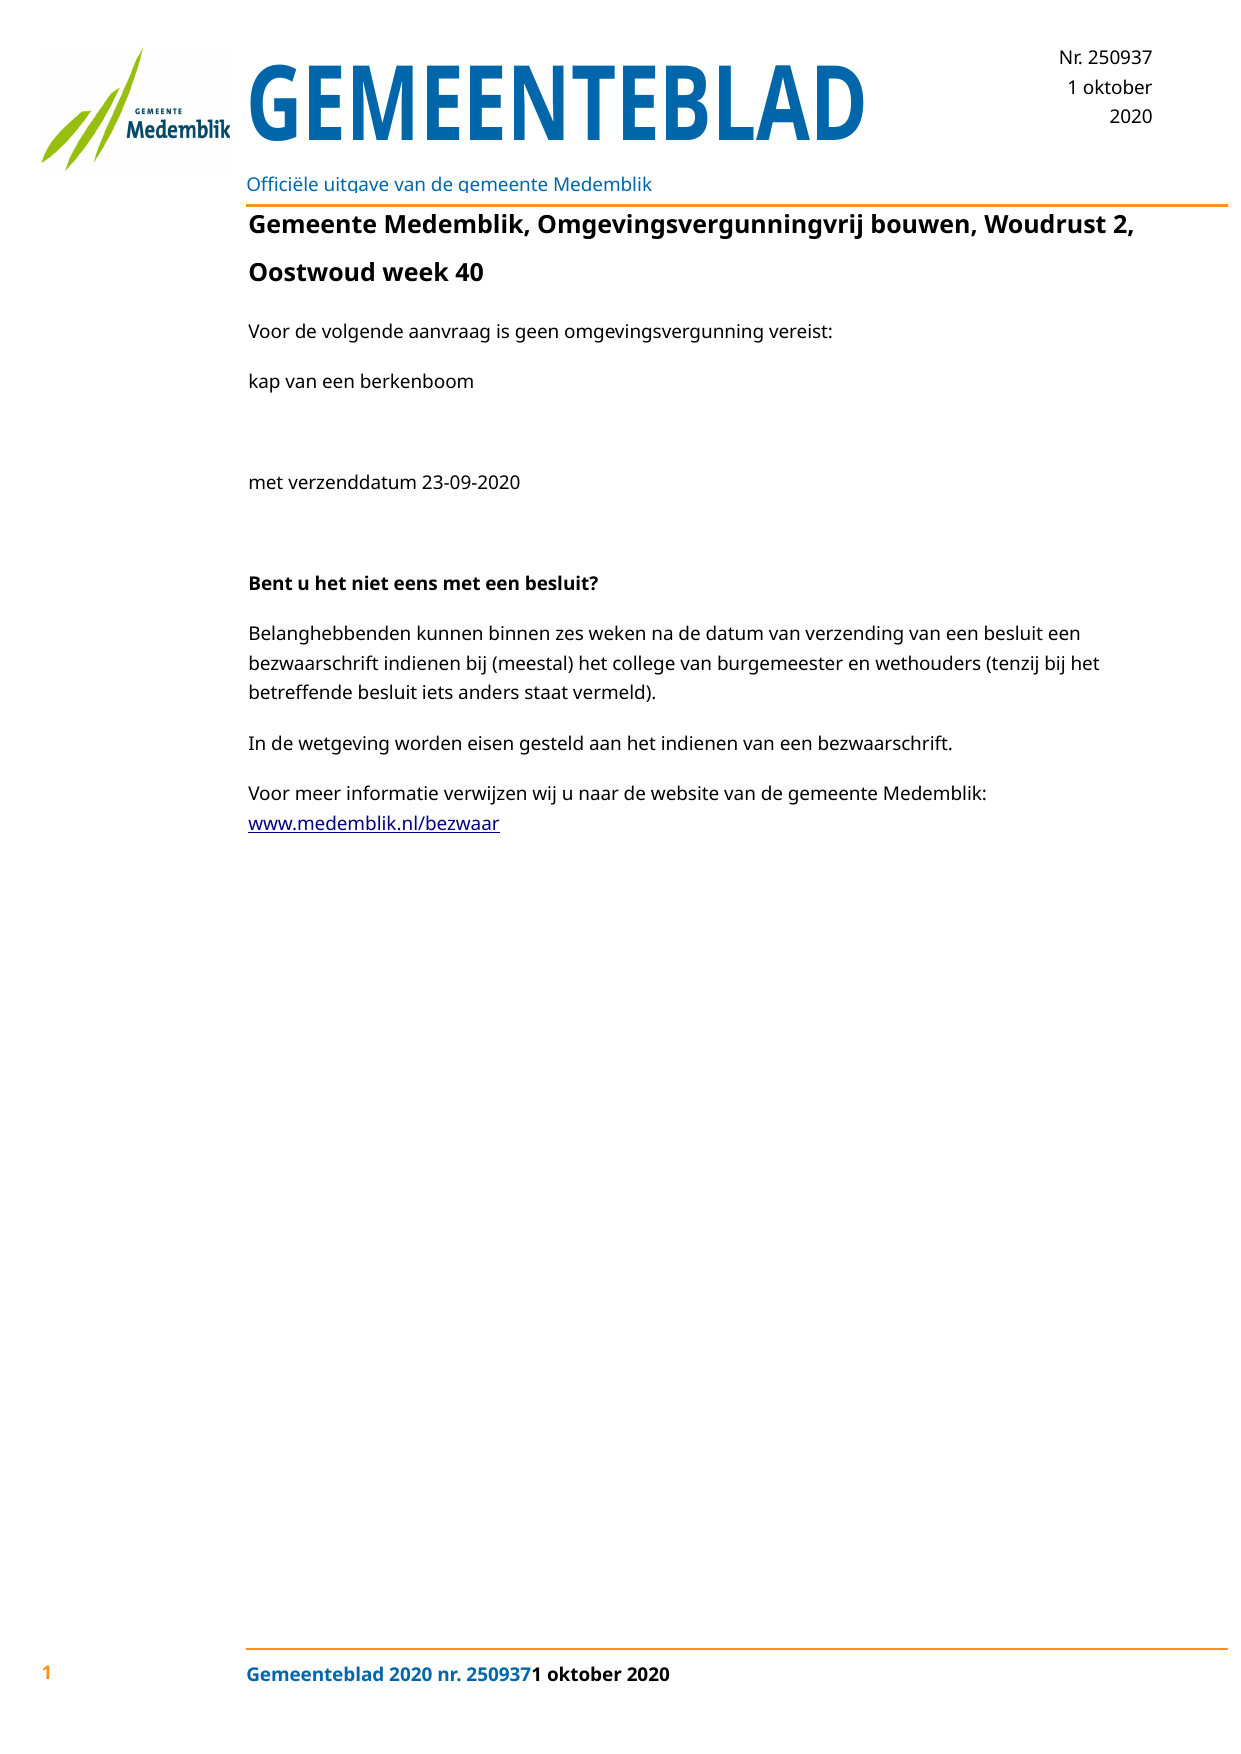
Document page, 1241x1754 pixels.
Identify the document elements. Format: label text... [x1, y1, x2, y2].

text Belanghebbenden kunnen binnen zes weken na de datum van verzending van een besluit een bezwaarschrift indienen bij (meestal) het college van burgemeester en wethouders (tenzij bij het betreffende besluit iets anders staat vermeld). [248, 620, 1152, 705]
text Gemeente Medemblik, Omgevingsvergunningvrij bouwen, Woudrust 2, Oostwoud week 40 [248, 207, 1152, 288]
text In de wetgeving worden eisen gesteld aan het indienen van een bezwaarschrift. [248, 730, 1152, 756]
text Voor meer informatie verwijzen wij u naar de website van de gemeente Medemblik: www.medemblik.nl/bezwaar [248, 780, 1152, 836]
text Voor de volgende aanvraag is geen omgevingsvergunning vereist: [248, 318, 1152, 344]
picture [41, 47, 231, 172]
text kap van een berkenboom [248, 368, 1152, 394]
text met verzenddatum 23-09-2020 [248, 469, 1152, 495]
text Bent u het niet eens met een besluit? [248, 570, 1152, 596]
